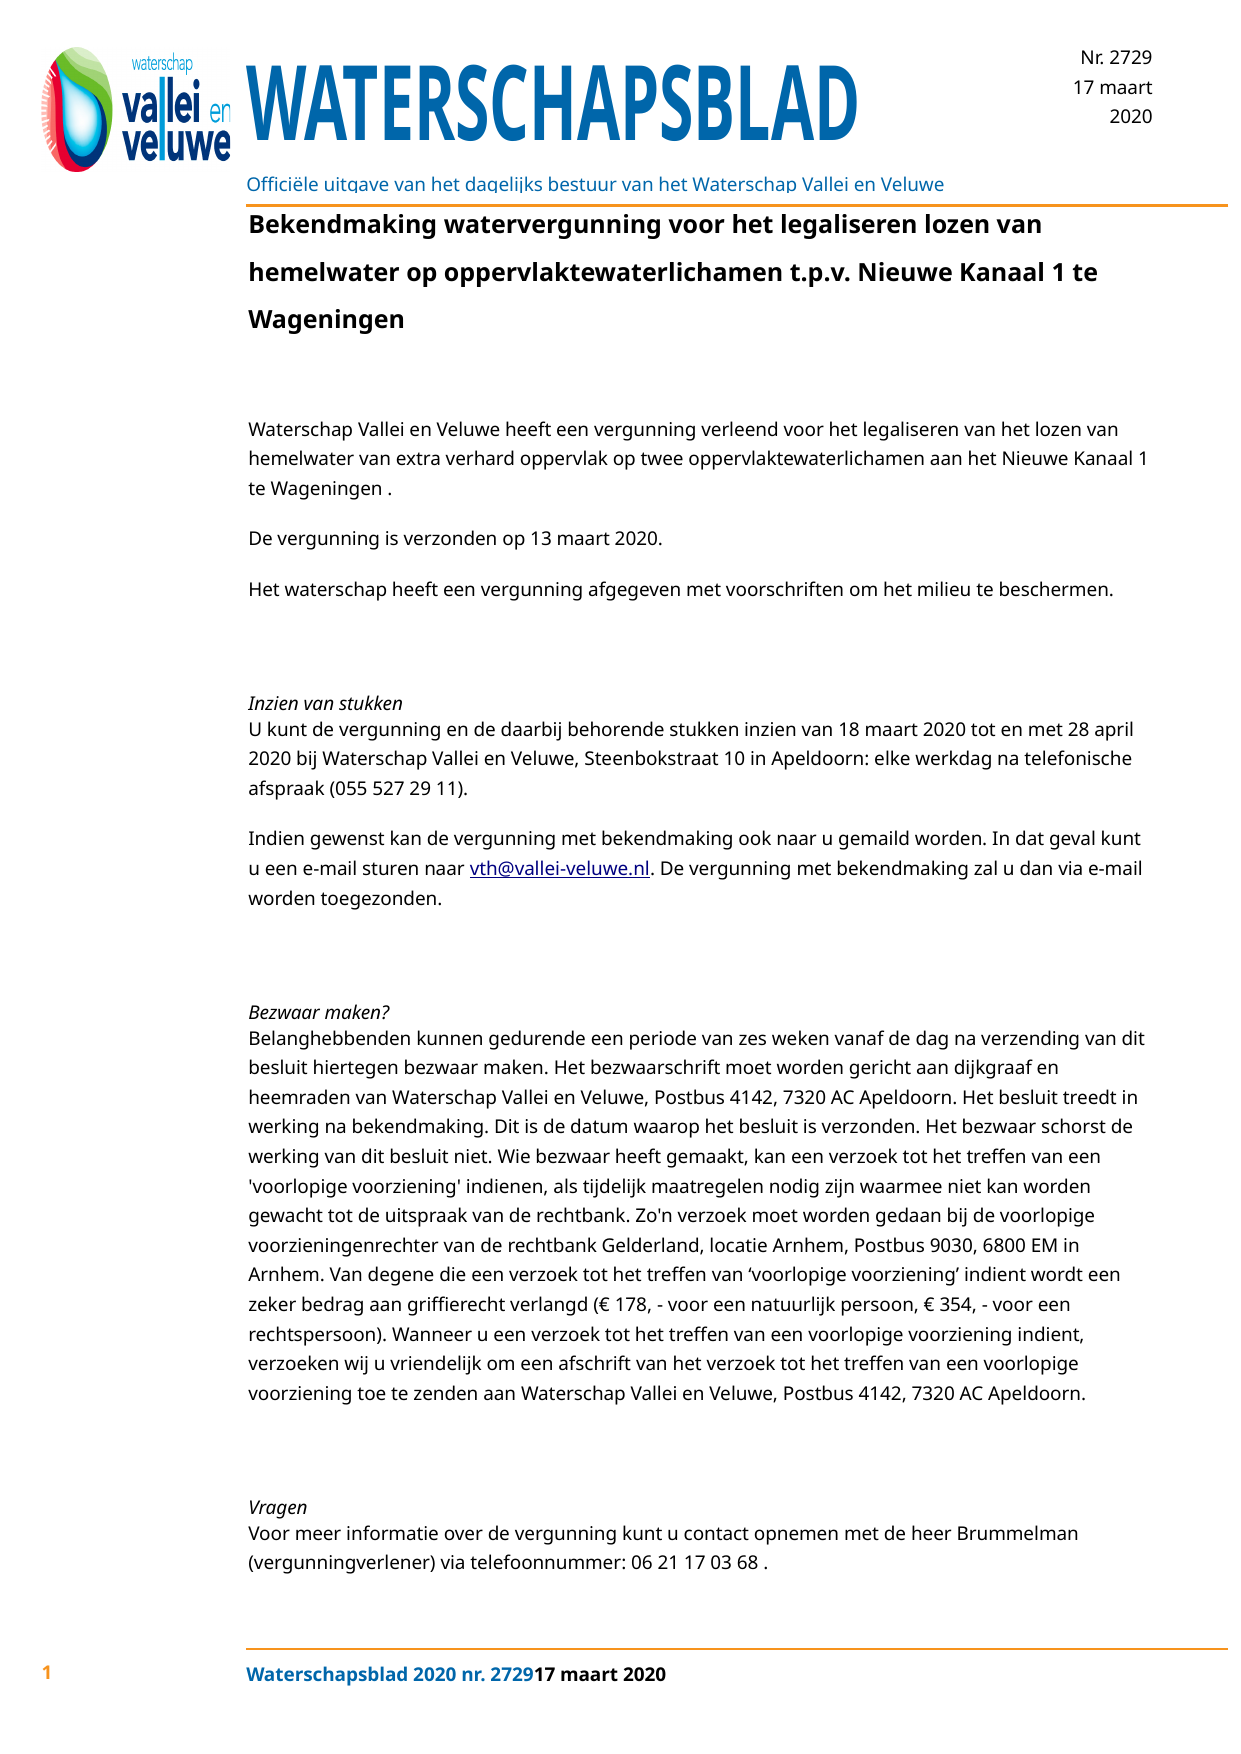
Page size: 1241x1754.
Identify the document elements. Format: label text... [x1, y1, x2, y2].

text De vergunning is verzonden op 13 maart 2020. [248, 526, 1152, 551]
text Bezwaar maken? [248, 999, 1152, 1025]
text Voor meer informatie over de vergunning kunt u contact opnemen met de heer Brummelman (vergunningverlener) via telefoonnummer: 06 21 17 03 68 . [248, 1520, 1152, 1575]
picture [41, 47, 231, 172]
text Inzien van stukken [248, 690, 1152, 716]
text U kunt de vergunning en de daarbij behorende stukken inzien van 18 maart 2020 tot en met 28 april 2020 bij Waterschap Vallei en Veluwe, Steenbokstraat 10 in Apeldoorn: elke werkdag na telefonische afspraak (055 527 29 11). [248, 716, 1152, 801]
text Belanghebbenden kunnen gedurende een periode van zes weken vanaf de dag na verzending van dit besluit hiertegen bezwaar maken. Het bezwaarschrift moet worden gericht aan dijkgraaf en heemraden van Waterschap Vallei en Veluwe, Postbus 4142, 7320 AC Apeldoorn. Het besluit treedt in werking na bekendmaking. Dit is de datum waarop het besluit is verzonden. Het bezwaar schorst de werking van dit besluit niet. Wie bezwaar heeft gemaakt, kan een verzoek tot het treffen van een 'voorlopige voorziening' indienen, als tijdelijk maatregelen nodig zijn waarmee niet kan worden gewacht tot de uitspraak van de rechtbank. Zo'n verzoek moet worden gedaan bij de voorlopige voorzieningenrechter van de rechtbank Gelderland, locatie Arnhem, Postbus 9030, 6800 EM in Arnhem. Van degene die een verzoek tot het treffen van ‘voorlopige voorziening’ indient wordt een zeker bedrag aan griffierecht verlangd (€ 178, - voor een natuurlijk persoon, € 354, - voor een rechtspersoon). Wanneer u een verzoek tot het treffen van een voorlopige voorziening indient, verzoeken wij u vriendelijk om een afschrift van het verzoek tot het treffen van een voorlopige voorziening toe te zenden aan Waterschap Vallei en Veluwe, Postbus 4142, 7320 AC Apeldoorn. [248, 1025, 1152, 1406]
text Vragen [248, 1494, 1152, 1520]
text Het waterschap heeft een vergunning afgegeven met voorschriften om het milieu te beschermen. [248, 576, 1152, 602]
text Waterschap Vallei en Veluwe heeft een vergunning verleend voor het legaliseren van het lozen van hemelwater van extra verhard oppervlak op twee oppervlaktewaterlichamen aan het Nieuwe Kanaal 1 te Wageningen . [248, 416, 1152, 501]
text Bekendmaking watervergunning voor het legaliseren lozen van hemelwater op oppervlaktewaterlichamen t.p.v. Nieuwe Kanaal 1 te Wageningen [248, 207, 1152, 336]
text Indien gewenst kan de vergunning met bekendmaking ook naar u gemaild worden. In dat geval kunt u een e-mail sturen naar vth@vallei-veluwe.nl. De vergunning met bekendmaking zal u dan via e-mail worden toegezonden. [248, 826, 1152, 911]
